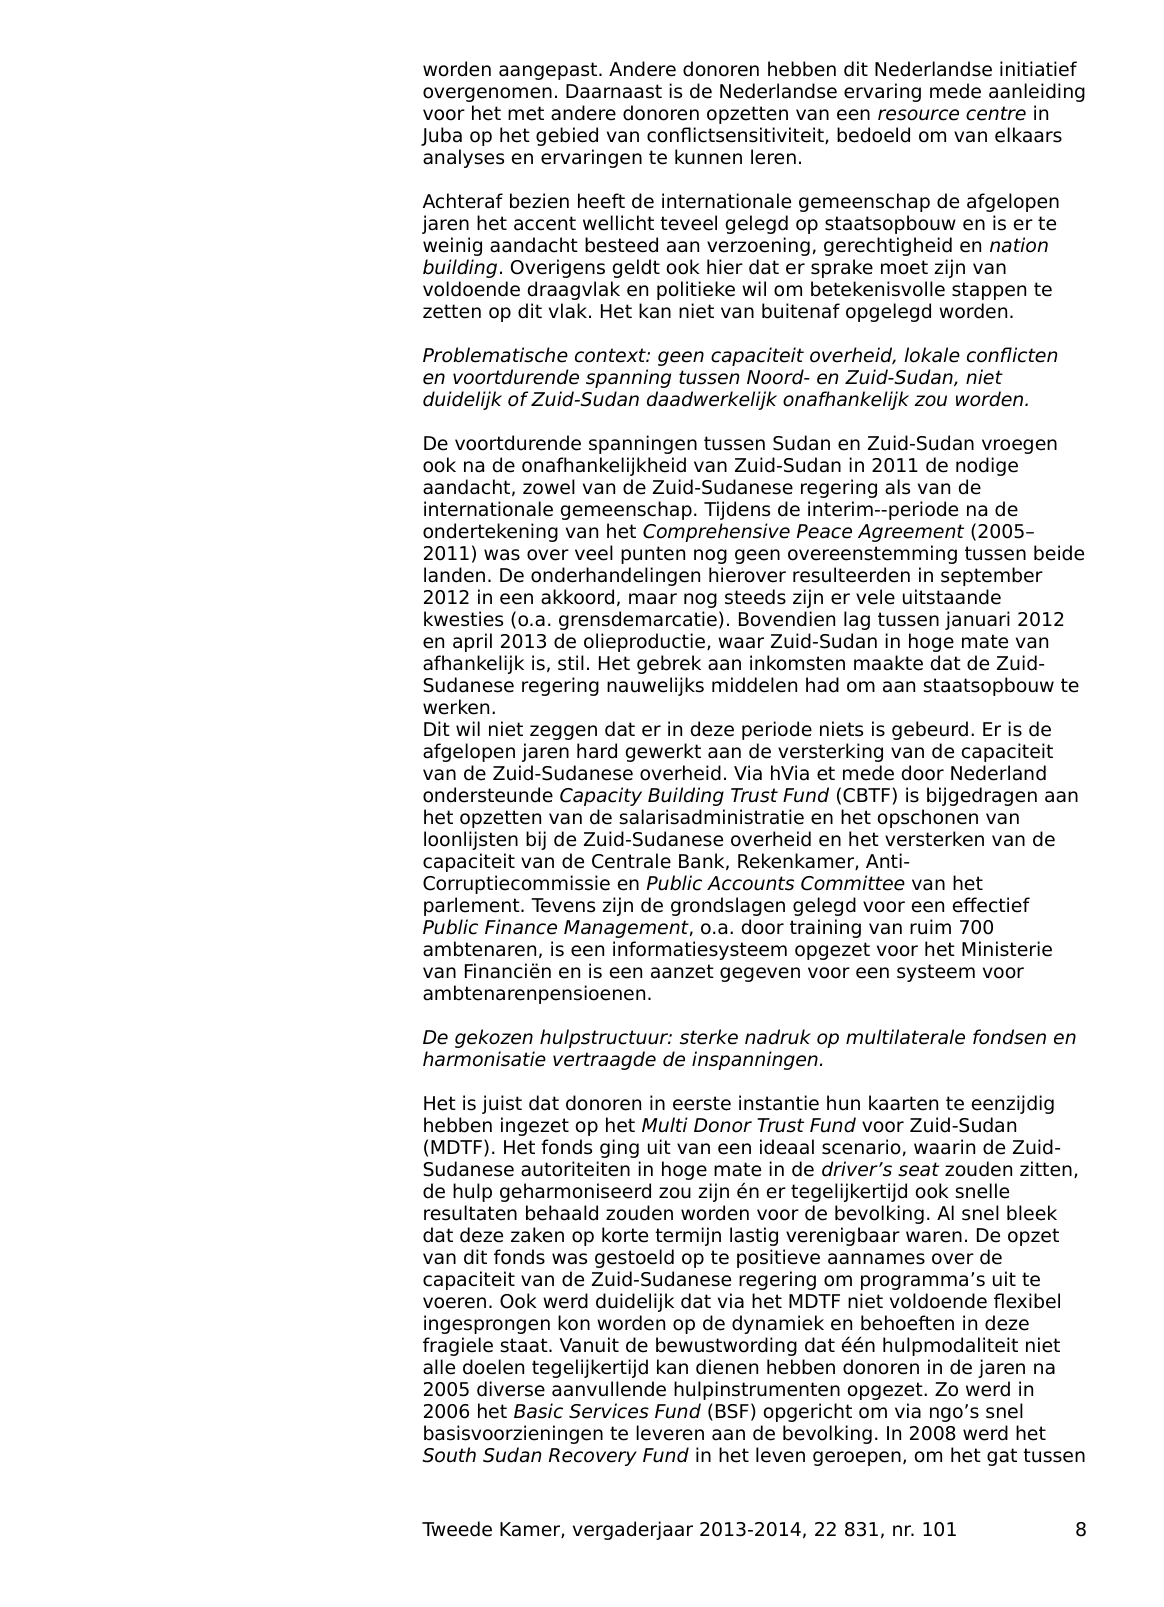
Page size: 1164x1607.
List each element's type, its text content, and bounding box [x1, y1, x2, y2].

text De gekozen hulpstructuur: sterke nadruk op multilaterale fondsen en harmonisatie vertraagde de inspanningen. [422, 1027, 1087, 1071]
text Dit wil niet zeggen dat er in deze periode niets is gebeurd. Er is de afgelopen jaren hard gewerkt aan de versterking van de capaciteit van de Zuid-Sudanese overheid. Via hVia et mede door Nederland ondersteunde Capacity Building Trust Fund (CBTF) is bijgedragen aan het opzetten van de salarisadministratie en het opschonen van loonlijsten bij de Zuid-Sudanese overheid en het versterken van de capaciteit van de Centrale Bank, Rekenkamer, Anti-Corruptiecommissie en Public Accounts Committee van het parlement. Tevens zijn de grondslagen gelegd voor een effectief Public Finance Management, o.a. door training van ruim 700 ambtenaren, is een informatiesysteem opgezet voor het Ministerie van Financiën en is een aanzet gegeven voor een systeem voor ambtenarenpensioenen. [422, 719, 1087, 1005]
text De voortdurende spanningen tussen Sudan en Zuid-Sudan vroegen ook na de onafhankelijkheid van Zuid-Sudan in 2011 de nodige aandacht, zowel van de Zuid-Sudanese regering als van de internationale gemeenschap. Tijdens de interim--periode na de ondertekening van het Comprehensive Peace Agreement (2005–2011) was over veel punten nog geen overeenstemming tussen beide landen. De onderhandelingen hierover resulteerden in september 2012 in een akkoord, maar nog steeds zijn er vele uitstaande kwesties (o.a. grensdemarcatie). Bovendien lag tussen januari 2012 en april 2013 de olieproductie, waar Zuid-Sudan in hoge mate van afhankelijk is, stil. Het gebrek aan inkomsten maakte dat de Zuid-Sudanese regering nauwelijks middelen had om aan staatsopbouw te werken. [422, 433, 1087, 719]
text worden aangepast. Andere donoren hebben dit Nederlandse initiatief overgenomen. Daarnaast is de Nederlandse ervaring mede aanleiding voor het met andere donoren opzetten van een resource centre in Juba op het gebied van conflictsensitiviteit, bedoeld om van elkaars analyses en ervaringen te kunnen leren. [422, 59, 1087, 169]
text Problematische context: geen capaciteit overheid, lokale conflicten en voortdurende spanning tussen Noord- en Zuid-Sudan, niet duidelijk of Zuid-Sudan daadwerkelijk onafhankelijk zou worden. [422, 345, 1087, 411]
text Het is juist dat donoren in eerste instantie hun kaarten te eenzijdig hebben ingezet op het Multi Donor Trust Fund voor Zuid-Sudan (MDTF). Het fonds ging uit van een ideaal scenario, waarin de Zuid-Sudanese autoriteiten in hoge mate in de driver’s seat zouden zitten, de hulp geharmoniseerd zou zijn én er tegelijkertijd ook snelle resultaten behaald zouden worden voor de bevolking. Al snel bleek dat deze zaken op korte termijn lastig verenigbaar waren. De opzet van dit fonds was gestoeld op te positieve aannames over de capaciteit van de Zuid-Sudanese regering om programma’s uit te voeren. Ook werd duidelijk dat via het MDTF niet voldoende flexibel ingesprongen kon worden op de dynamiek en behoeften in deze fragiele staat. Vanuit de bewustwording dat één hulpmodaliteit niet alle doelen tegelijkertijd kan dienen hebben donoren in de jaren na 2005 diverse aanvullende hulpinstrumenten opgezet. Zo werd in 2006 het Basic Services Fund (BSF) opgericht om via ngo’s snel basisvoorzieningen te leveren aan de bevolking. In 2008 werd het South Sudan Recovery Fund in het leven geroepen, om het gat tussen [422, 1093, 1087, 1467]
text Achteraf bezien heeft de internationale gemeenschap de afgelopen jaren het accent wellicht teveel gelegd op staatsopbouw en is er te weinig aandacht besteed aan verzoening, gerechtigheid en nation building. Overigens geldt ook hier dat er sprake moet zijn van voldoende draagvlak en politieke wil om betekenisvolle stappen te zetten op dit vlak. Het kan niet van buitenaf opgelegd worden. [422, 191, 1087, 323]
